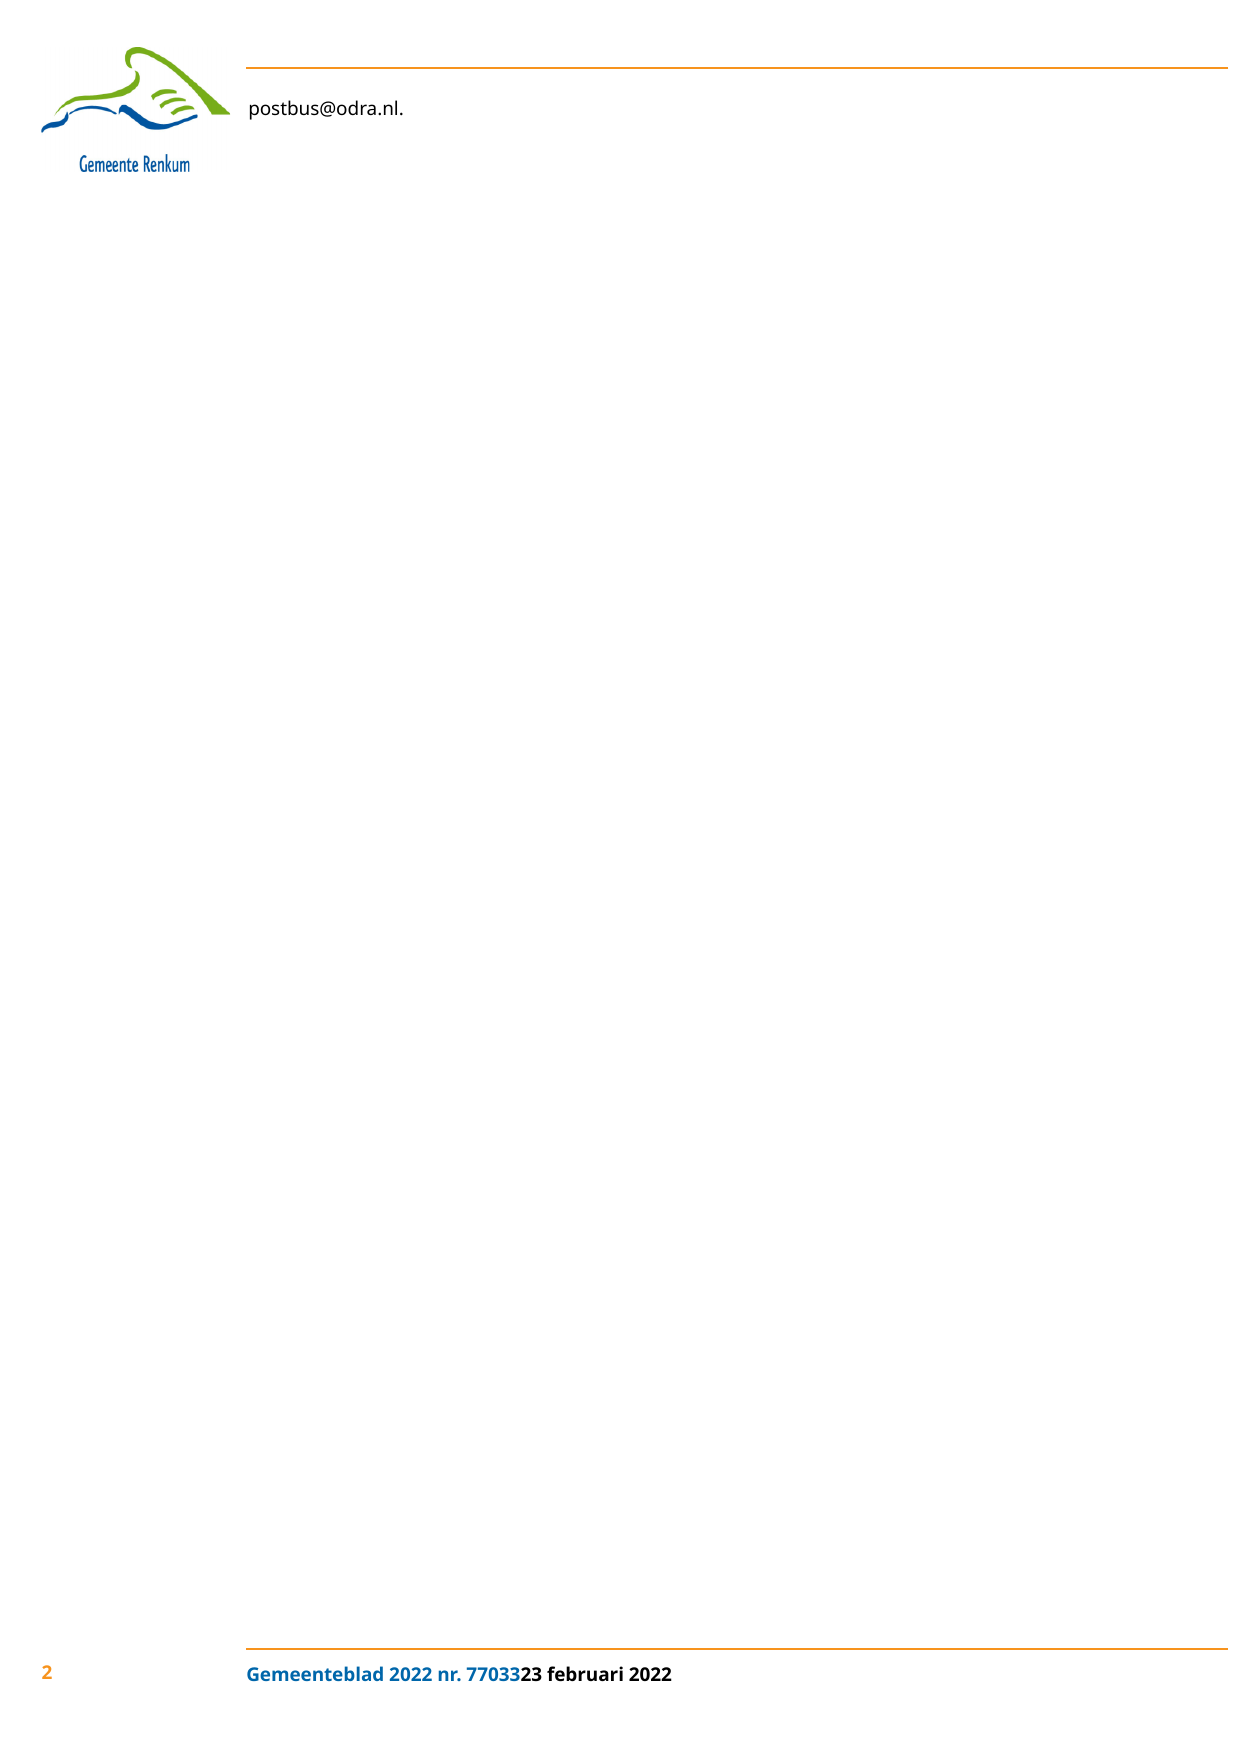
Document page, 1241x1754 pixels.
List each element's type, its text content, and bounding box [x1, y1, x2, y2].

text postbus@odra.nl. [248, 95, 1152, 121]
picture [41, 47, 231, 172]
